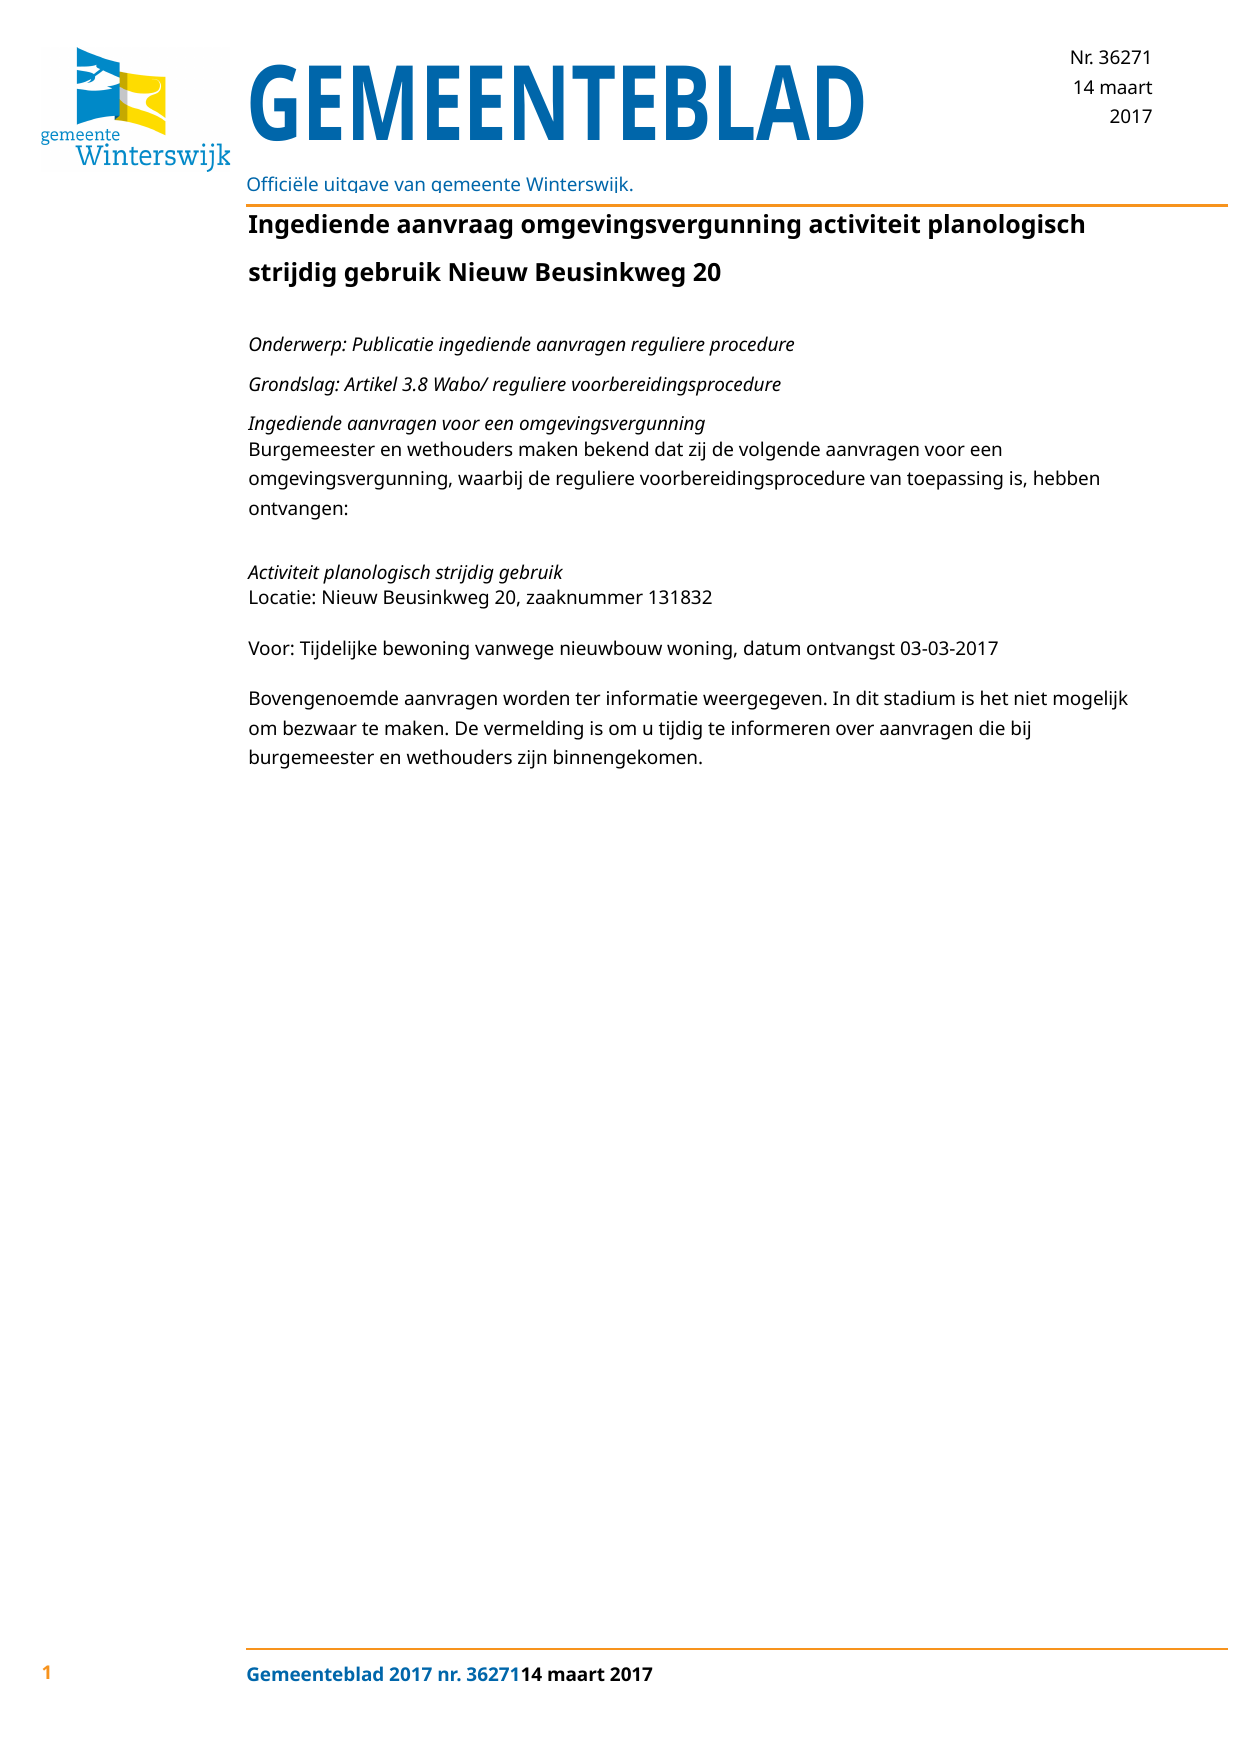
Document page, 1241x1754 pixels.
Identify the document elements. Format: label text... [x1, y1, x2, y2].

text Ingediende aanvraag omgevingsvergunning activiteit planologisch strijdig gebruik Nieuw Beusinkweg 20 [248, 207, 1152, 288]
picture [225, 153, 231, 162]
text Ingediende aanvragen voor een omgevingsvergunning [248, 410, 1152, 436]
text Onderwerp: Publicatie ingediende aanvragen reguliere procedure [248, 331, 1152, 357]
picture [41, 47, 231, 172]
text Bovengenoemde aanvragen worden ter informatie weergegeven. In dit stadium is het niet mogelijk om bezwaar te maken. De vermelding is om u tijdig te informeren over aanvragen die bij burgemeester en wethouders zijn binnengekomen. [248, 685, 1152, 770]
text Voor: Tijdelijke bewoning vanwege nieuwbouw woning, datum ontvangst 03-03-2017 [248, 635, 1152, 661]
text Grondslag: Artikel 3.8 Wabo/ reguliere voorbereidingsprocedure [248, 371, 1152, 396]
text Burgemeester en wethouders maken bekend dat zij de volgende aanvragen voor een omgevingsvergunning, waarbij de reguliere voorbereidingsprocedure van toepassing is, hebben ontvangen: [248, 436, 1152, 521]
text Activiteit planologisch strijdig gebruik [248, 559, 1152, 584]
text Locatie: Nieuw Beusinkweg 20, zaaknummer 131832 [248, 584, 1152, 610]
